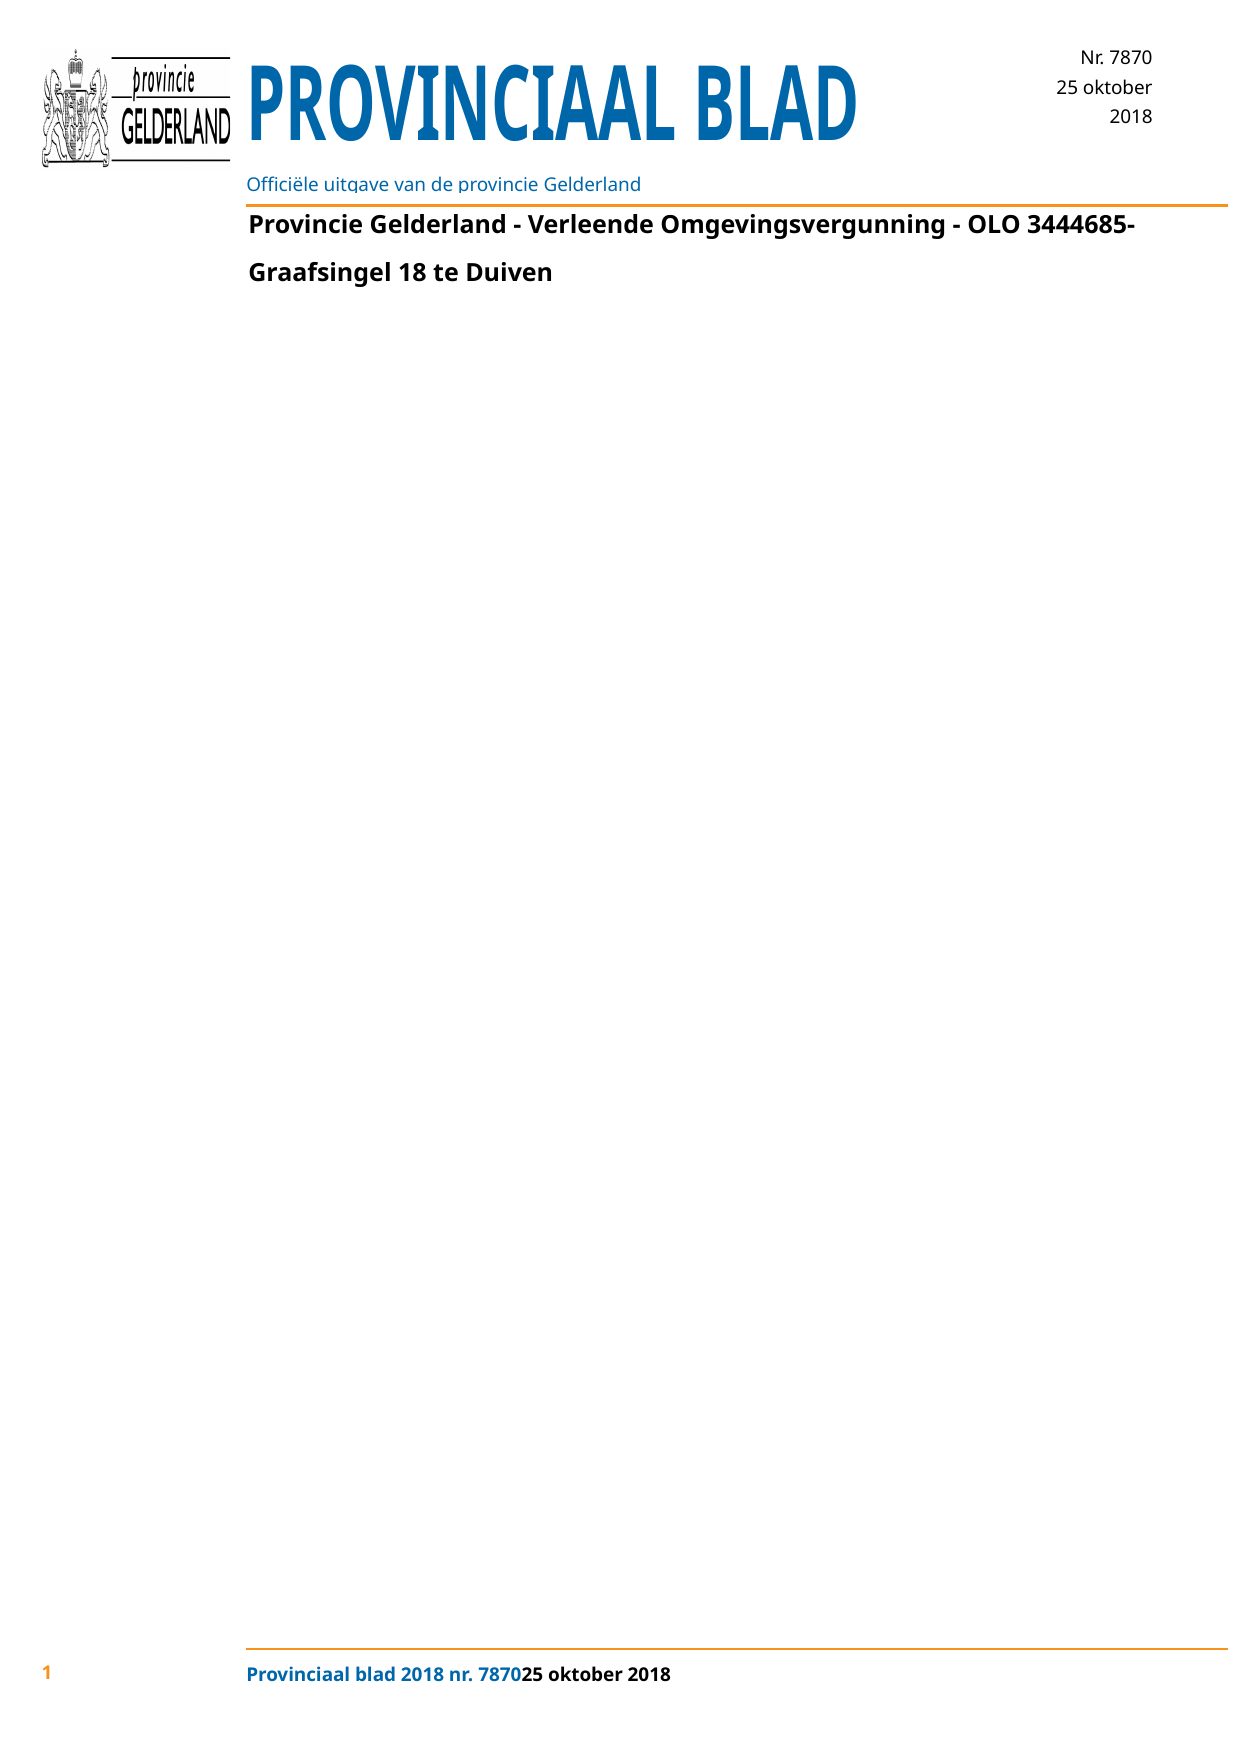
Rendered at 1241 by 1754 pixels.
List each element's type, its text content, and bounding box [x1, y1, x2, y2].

picture [41, 47, 231, 172]
text Provincie Gelderland - Verleende Omgevingsvergunning - OLO 3444685- Graafsingel 18 te Duiven [248, 207, 1152, 288]
